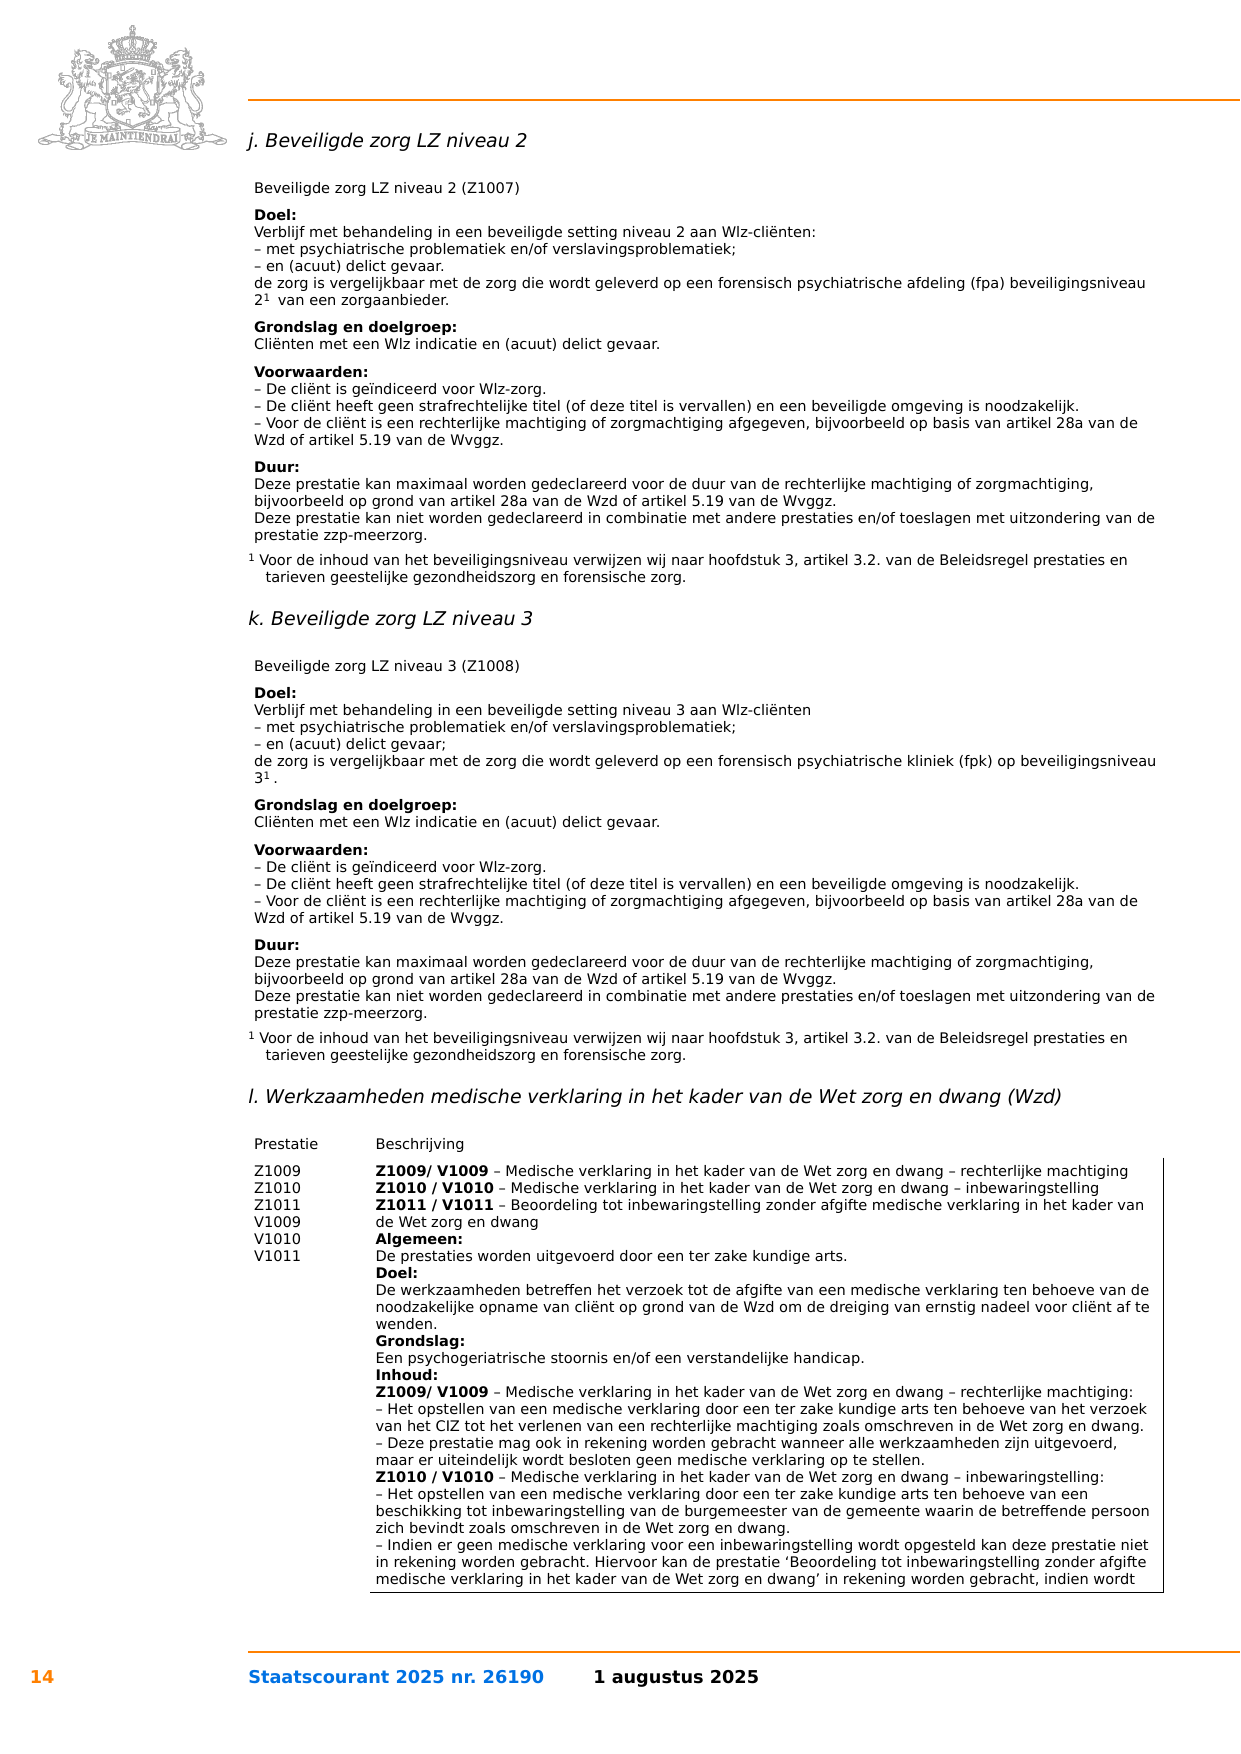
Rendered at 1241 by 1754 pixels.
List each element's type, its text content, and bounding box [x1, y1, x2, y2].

table_header Prestatie [249, 1131, 369, 1157]
table_cell Grondslag en doelgroep: Cliënten met een Wlz indicatie en (acuut) delict gevaar. [249, 315, 1163, 358]
table_cell Grondslag en doelgroep: Cliënten met een Wlz indicatie en (acuut) delict gevaar. [249, 793, 1163, 836]
table_cell Duur: Deze prestatie kan maximaal worden gedeclareerd voor de duur van de rechterlijke machtiging of zorgmachtiging, bijvoorbeeld op grond van artikel 28a van de Wzd of artikel 5.19 van de Wvggz. Deze prestatie kan niet worden gedeclareerd in combinatie met andere prestaties en/of toeslagen met uitzondering van de prestatie zzp-meerzorg. [249, 454, 1163, 548]
table_cell 1 Voor de inhoud van het beveiligingsniveau verwijzen wij naar hoofdstuk 3, artikel 3.2. van de Beleidsregel prestaties en tarieven geestelijke gezondheidszorg en forensische zorg. [248, 1028, 1163, 1064]
subtitle k. Beveiligde zorg LZ niveau 3 [248, 608, 1163, 630]
subtitle j. Beveiligde zorg LZ niveau 2 [248, 130, 1163, 152]
picture [38, 25, 227, 150]
table_cell Voorwaarden: – De cliënt is geïndiceerd voor Wlz-zorg. – De cliënt heeft geen strafrechtelijke titel (of deze titel is vervallen) en een beveiligde omgeving is noodzakelijk. – Voor de cliënt is een rechterlijke machtiging of zorgmachtiging afgegeven, bijvoorbeeld op basis van artikel 28a van de Wzd of artikel 5.19 van de Wvggz. [249, 837, 1163, 931]
table_cell Voorwaarden: – De cliënt is geïndiceerd voor Wlz-zorg. – De cliënt heeft geen strafrechtelijke titel (of deze titel is vervallen) en een beveiligde omgeving is noodzakelijk. – Voor de cliënt is een rechterlijke machtiging of zorgmachtiging afgegeven, bijvoorbeeld op basis van artikel 28a van de Wzd of artikel 5.19 van de Wvggz. [249, 359, 1163, 453]
table_cell Duur: Deze prestatie kan maximaal worden gedeclareerd voor de duur van de rechterlijke machtiging of zorgmachtiging, bijvoorbeeld op grond van artikel 28a van de Wzd of artikel 5.19 van de Wvggz. Deze prestatie kan niet worden gedeclareerd in combinatie met andere prestaties en/of toeslagen met uitzondering van de prestatie zzp-meerzorg. [249, 932, 1163, 1027]
table_header Beveiligde zorg LZ niveau 2 (Z1007) [249, 175, 1163, 201]
table_cell Doel: Verblijf met behandeling in een beveiligde setting niveau 2 aan Wlz-cliënten: – met psychiatrische problematiek en/of verslavingsproblematiek; – en (acuut) delict gevaar. de zorg is vergelijkbaar met de zorg die wordt geleverd op een forensisch psychiatrische afdeling (fpa) beveiligingsniveau 21 van een zorgaanbieder. [249, 202, 1163, 313]
subtitle l. Werkzaamheden medische verklaring in het kader van de Wet zorg en dwang (Wzd) [248, 1086, 1163, 1108]
table_cell Doel: Verblijf met behandeling in een beveiligde setting niveau 3 aan Wlz-cliënten – met psychiatrische problematiek en/of verslavingsproblematiek; – en (acuut) delict gevaar; de zorg is vergelijkbaar met de zorg die wordt geleverd op een forensisch psychiatrische kliniek (fpk) op beveiligingsniveau 31. [249, 680, 1163, 792]
table_cell 1 Voor de inhoud van het beveiligingsniveau verwijzen wij naar hoofdstuk 3, artikel 3.2. van de Beleidsregel prestaties en tarieven geestelijke gezondheidszorg en forensische zorg. [248, 550, 1163, 586]
table_cell Z1009/ V1009 – Medische verklaring in het kader van de Wet zorg en dwang – rechterlijke machtiging Z1010 / V1010 – Medische verklaring in het kader van de Wet zorg en dwang – inbewaringstelling Z1011 / V1011 – Beoordeling tot inbewaringstelling zonder afgifte medische verklaring in het kader van de Wet zorg en dwang Algemeen: De prestaties worden uitgevoerd door een ter zake kundige arts. Doel: De werkzaamheden betreffen het verzoek tot de afgifte van een medische verklaring ten behoeve van de noodzakelijke opname van cliënt op grond van de Wzd om de dreiging van ernstig nadeel voor cliënt af te wenden. Grondslag: Een psychogeriatrische stoornis en/of een verstandelijke handicap. Inhoud: Z1009/ V1009 – Medische verklaring in het kader van de Wet zorg en dwang – rechterlijke machtiging: – Het opstellen van een medische verklaring door een ter zake kundige arts ten behoeve van het verzoek van het CIZ tot het verlenen van een rechterlijke machtiging zoals omschreven in de Wet zorg en dwang. – Deze prestatie mag ook in rekening worden gebracht wanneer alle werkzaamheden zijn uitgevoerd, maar er uiteindelijk wordt besloten geen medische verklaring op te stellen. Z1010 / V1010 – Medische verklaring in het kader van de Wet zorg en dwang – inbewaringstelling: – Het opstellen van een medische verklaring door een ter zake kundige arts ten behoeve van een beschikking tot inbewaringstelling van de burgemeester van de gemeente waarin de betreffende persoon zich bevindt zoals omschreven in de Wet zorg en dwang. – Indien er geen medische verklaring voor een inbewaringstelling wordt opgesteld kan deze prestatie niet in rekening worden gebracht. Hiervoor kan de prestatie ‘Beoordeling tot inbewaringstelling zonder afgifte medische verklaring in het kader van de Wet zorg en dwang’ in rekening worden gebracht, indien wordt [370, 1159, 1163, 1592]
table_header Beschrijving [370, 1131, 1163, 1157]
table_header Beveiligde zorg LZ niveau 3 (Z1008) [249, 653, 1163, 679]
table_cell Z1009 Z1010 Z1011 V1009 V1010 V1011 [249, 1159, 369, 1592]
